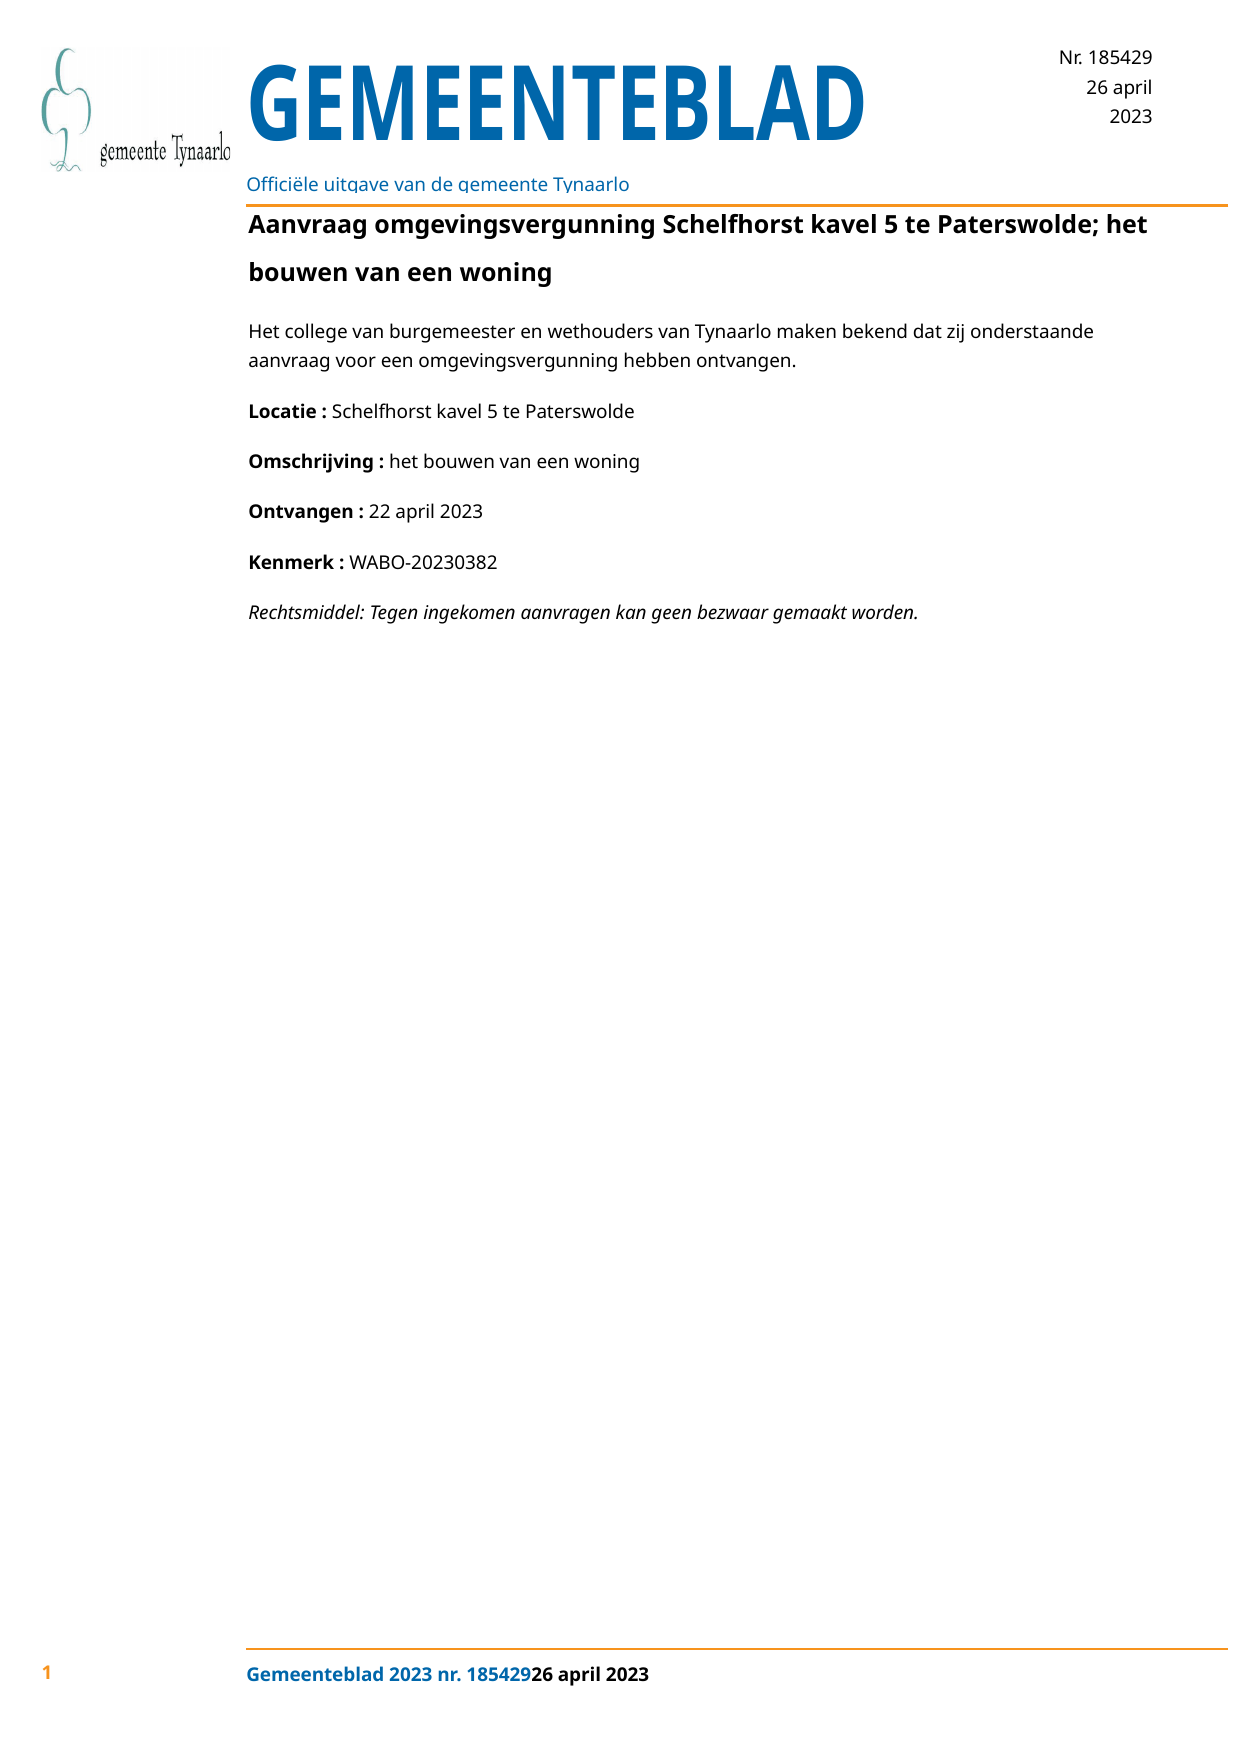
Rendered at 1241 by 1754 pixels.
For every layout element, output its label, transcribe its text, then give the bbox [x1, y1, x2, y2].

text Ontvangen : 22 april 2023 [248, 499, 1152, 524]
text Kenmerk : WABO-20230382 [248, 549, 1152, 575]
text Aanvraag omgevingsvergunning Schelfhorst kavel 5 te Paterswolde; het bouwen van een woning [248, 207, 1152, 288]
picture [41, 47, 231, 172]
text Omschrijving : het bouwen van een woning [248, 448, 1152, 474]
text Locatie : Schelfhorst kavel 5 te Paterswolde [248, 398, 1152, 424]
text Het college van burgemeester en wethouders van Tynaarlo maken bekend dat zij onderstaande aanvraag voor een omgevingsvergunning hebben ontvangen. [248, 318, 1152, 373]
text Rechtsmiddel: Tegen ingekomen aanvragen kan geen bezwaar gemaakt worden. [248, 599, 1152, 625]
